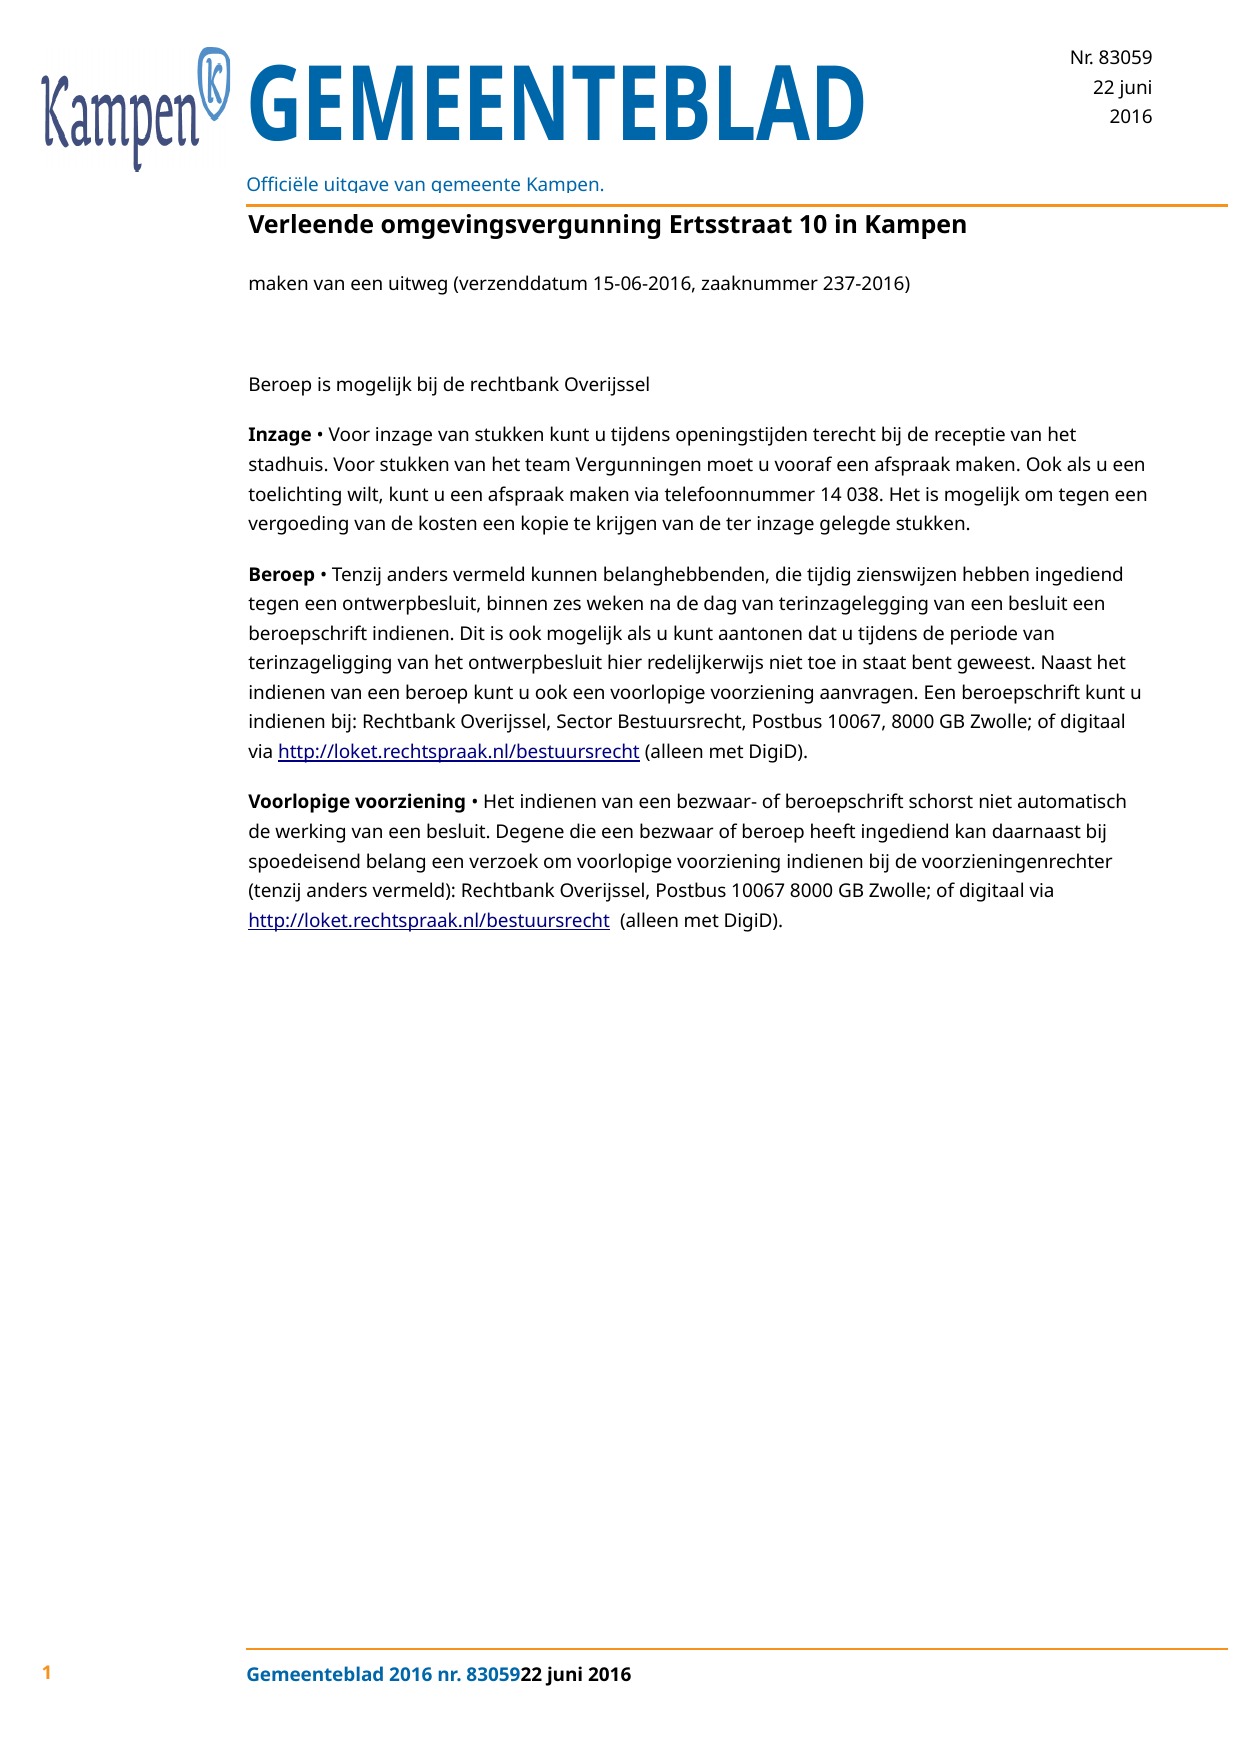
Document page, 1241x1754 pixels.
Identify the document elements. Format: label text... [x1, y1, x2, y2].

picture [41, 47, 231, 172]
text Verleende omgevingsvergunning Ertsstraat 10 in Kampen [248, 207, 1152, 241]
text Inzage • Voor inzage van stukken kunt u tijdens openingstijden terecht bij de receptie van het stadhuis. Voor stukken van het team Vergunningen moet u vooraf een afspraak maken. Ook als u een toelichting wilt, kunt u een afspraak maken via telefoonnummer 14 038. Het is mogelijk om tegen een vergoeding van de kosten een kopie te krijgen van de ter inzage gelegde stukken. [248, 422, 1152, 536]
text maken van een uitweg (verzenddatum 15-06-2016, zaaknummer 237-2016) [248, 270, 1152, 296]
text Beroep • Tenzij anders vermeld kunnen belanghebbenden, die tijdig zienswijzen hebben ingediend tegen een ontwerpbesluit, binnen zes weken na de dag van terinzagelegging van een besluit een beroepschrift indienen. Dit is ook mogelijk als u kunt aantonen dat u tijdens de periode van terinzageligging van het ontwerpbesluit hier redelijkerwijs niet toe in staat bent geweest. Naast het indienen van een beroep kunt u ook een voorlopige voorziening aanvragen. Een beroepschrift kunt u indienen bij: Rechtbank Overijssel, Sector Bestuursrecht, Postbus 10067, 8000 GB Zwolle; of digitaal via http://loket.rechtspraak.nl/bestuursrecht (alleen met DigiD). [248, 561, 1152, 764]
text Voorlopige voorziening • Het indienen van een bezwaar- of beroepschrift schorst niet automatisch de werking van een besluit. Degene die een bezwaar of beroep heeft ingediend kan daarnaast bij spoedeisend belang een verzoek om voorlopige voorziening indienen bij de voorzieningenrechter (tenzij anders vermeld): Rechtbank Overijssel, Postbus 10067 8000 GB Zwolle; of digitaal via http://loket.rechtspraak.nl/bestuursrecht (alleen met DigiD). [248, 789, 1152, 933]
text Beroep is mogelijk bij de rechtbank Overijssel [248, 371, 1152, 397]
